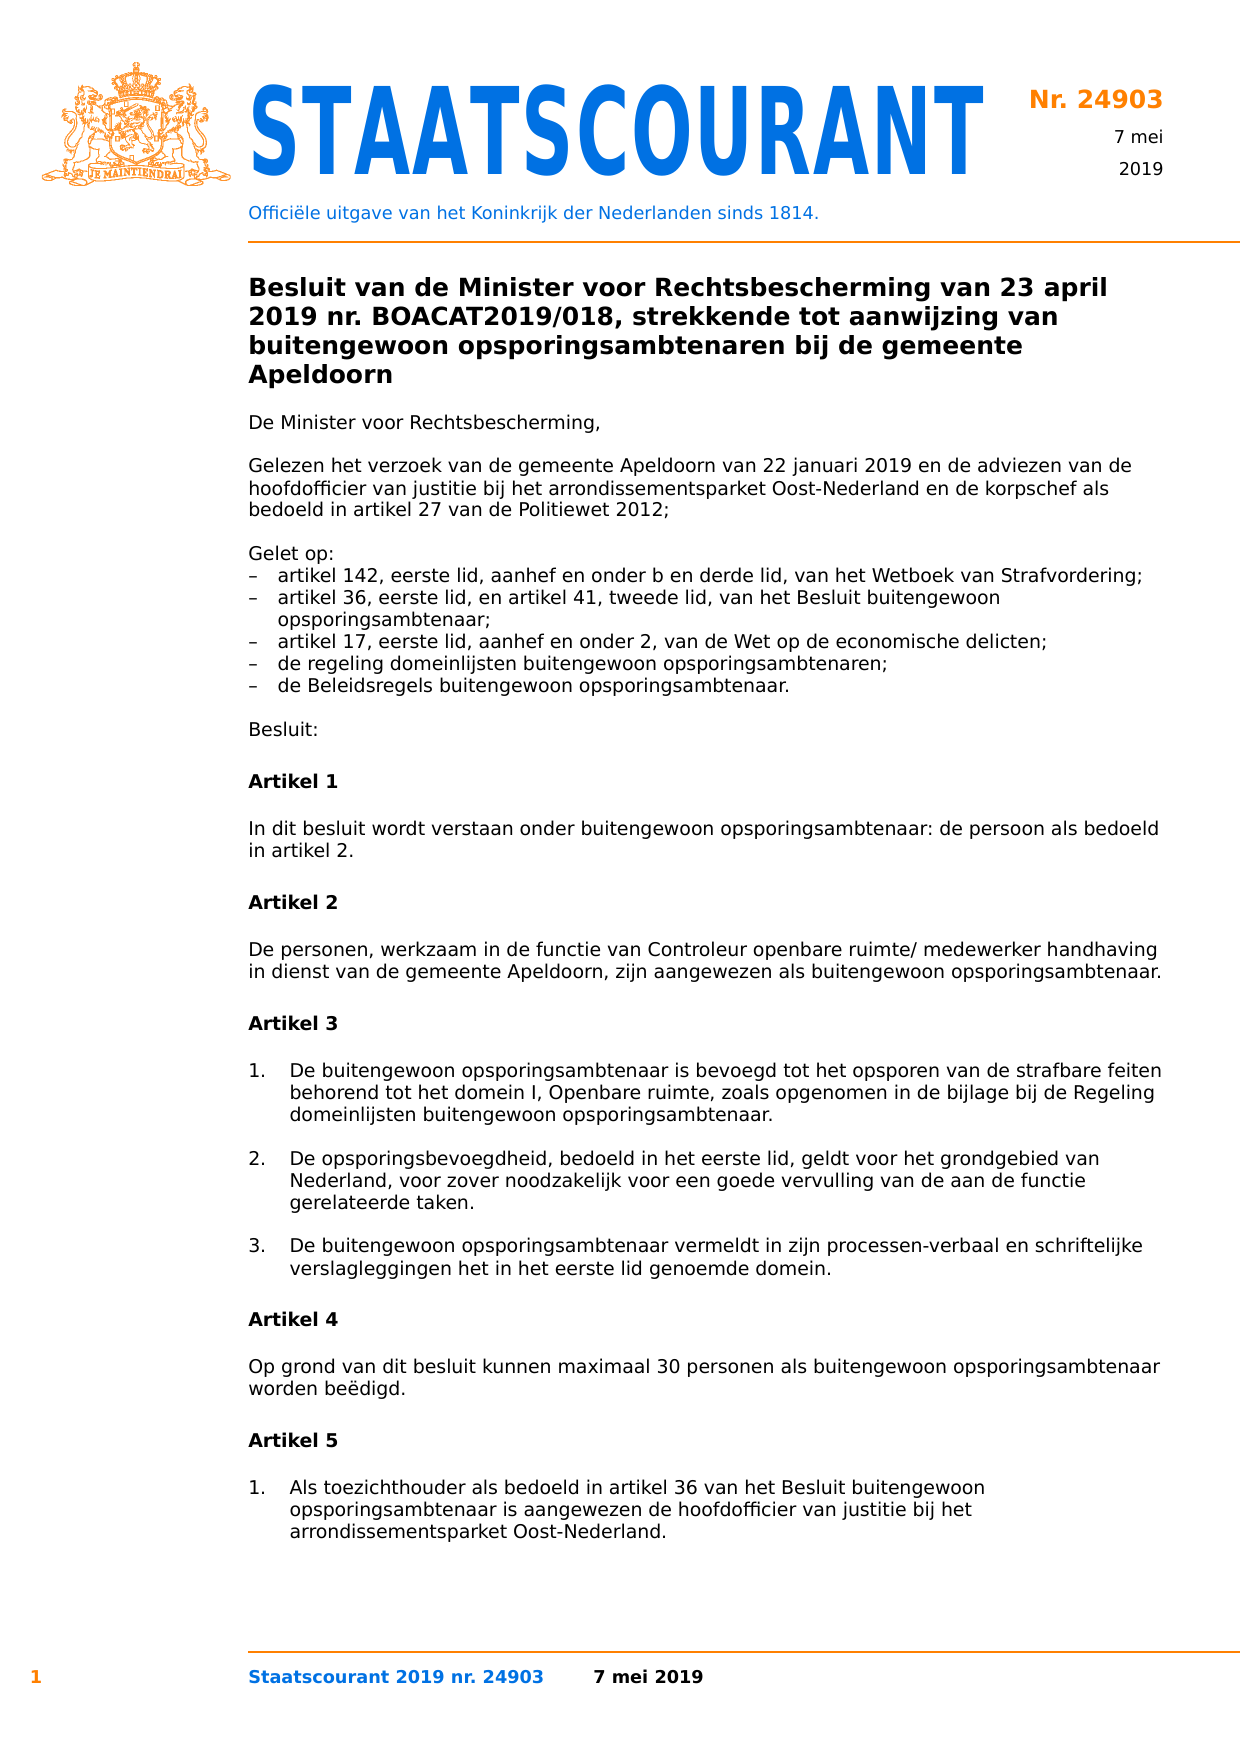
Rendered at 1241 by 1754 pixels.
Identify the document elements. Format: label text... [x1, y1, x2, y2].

text De Minister voor Rechtsbescherming, [248, 412, 1163, 433]
text De personen, werkzaam in de functie van Controleur openbare ruimte/ medewerker handhaving in dienst van de gemeente Apeldoorn, zijn aangewezen als buitengewoon opsporingsambtenaar. [248, 939, 1163, 983]
table_cell 2019 [998, 153, 1240, 203]
text – de regeling domeinlijsten buitengewoon opsporingsambtenaren; [248, 653, 1163, 675]
subtitle Artikel 2 [248, 892, 1163, 914]
text Besluit: [248, 719, 1163, 741]
text Gelezen het verzoek van de gemeente Apeldoorn van 22 januari 2019 en de adviezen van de hoofdofficier van justitie bij het arrondissementsparket Oost-Nederland en de korpschef als bedoeld in artikel 27 van de Politiewet 2012; [248, 455, 1163, 521]
table_header [25, 62, 248, 241]
picture [41, 62, 231, 186]
text 1. Als toezichthouder als bedoeld in artikel 36 van het Besluit buitengewoon opsporingsambtenaar is aangewezen de hoofdofficier van justitie bij het arrondissementsparket Oost-Nederland. [248, 1477, 1163, 1543]
table_cell 7 mei [998, 121, 1240, 153]
text In dit besluit wordt verstaan onder buitengewoon opsporingsambtenaar: de persoon als bedoeld in artikel 2. [248, 818, 1163, 862]
text Gelet op: [248, 543, 1163, 565]
text 1. De buitengewoon opsporingsambtenaar is bevoegd tot het opsporen van de strafbare feiten behorend tot het domein I, Openbare ruimte, zoals opgenomen in de bijlage bij de Regeling domeinlijsten buitengewoon opsporingsambtenaar. [248, 1060, 1163, 1126]
text – artikel 36, eerste lid, en artikel 41, tweede lid, van het Besluit buitengewoon opsporingsambtenaar; [248, 587, 1163, 631]
text – de Beleidsregels buitengewoon opsporingsambtenaar. [248, 675, 1163, 697]
subtitle Artikel 4 [248, 1309, 1163, 1331]
text 2. De opsporingsbevoegdheid, bedoeld in het eerste lid, geldt voor het grondgebied van Nederland, voor zover noodzakelijk voor een goede vervulling van de aan de functie gerelateerde taken. [248, 1148, 1163, 1213]
subtitle Artikel 5 [248, 1430, 1163, 1452]
subtitle Artikel 3 [248, 1013, 1163, 1035]
table_header STAATSCOURANT [248, 62, 998, 203]
text 3. De buitengewoon opsporingsambtenaar vermeldt in zijn processen-verbaal en schriftelijke verslagleggingen het in het eerste lid genoemde domein. [248, 1235, 1163, 1279]
text – artikel 17, eerste lid, aanhef en onder 2, van de Wet op de economische delicten; [248, 631, 1163, 653]
text Op grond van dit besluit kunnen maximaal 30 personen als buitengewoon opsporingsambtenaar worden beëdigd. [248, 1356, 1163, 1400]
text – artikel 142, eerste lid, aanhef en onder b en derde lid, van het Wetboek van Strafvordering; [248, 565, 1163, 587]
subtitle Besluit van de Minister voor Rechtsbescherming van 23 april 2019 nr. BOACAT2019/018, strekkende tot aanwijzing van buitengewoon opsporingsambtenaren bij de gemeente Apeldoorn [248, 273, 1163, 390]
subtitle Artikel 1 [248, 771, 1163, 793]
table_header Nr. 24903 [998, 62, 1240, 121]
table_cell Officiële uitgave van het Koninkrijk der Nederlanden sinds 1814. [248, 203, 1240, 241]
